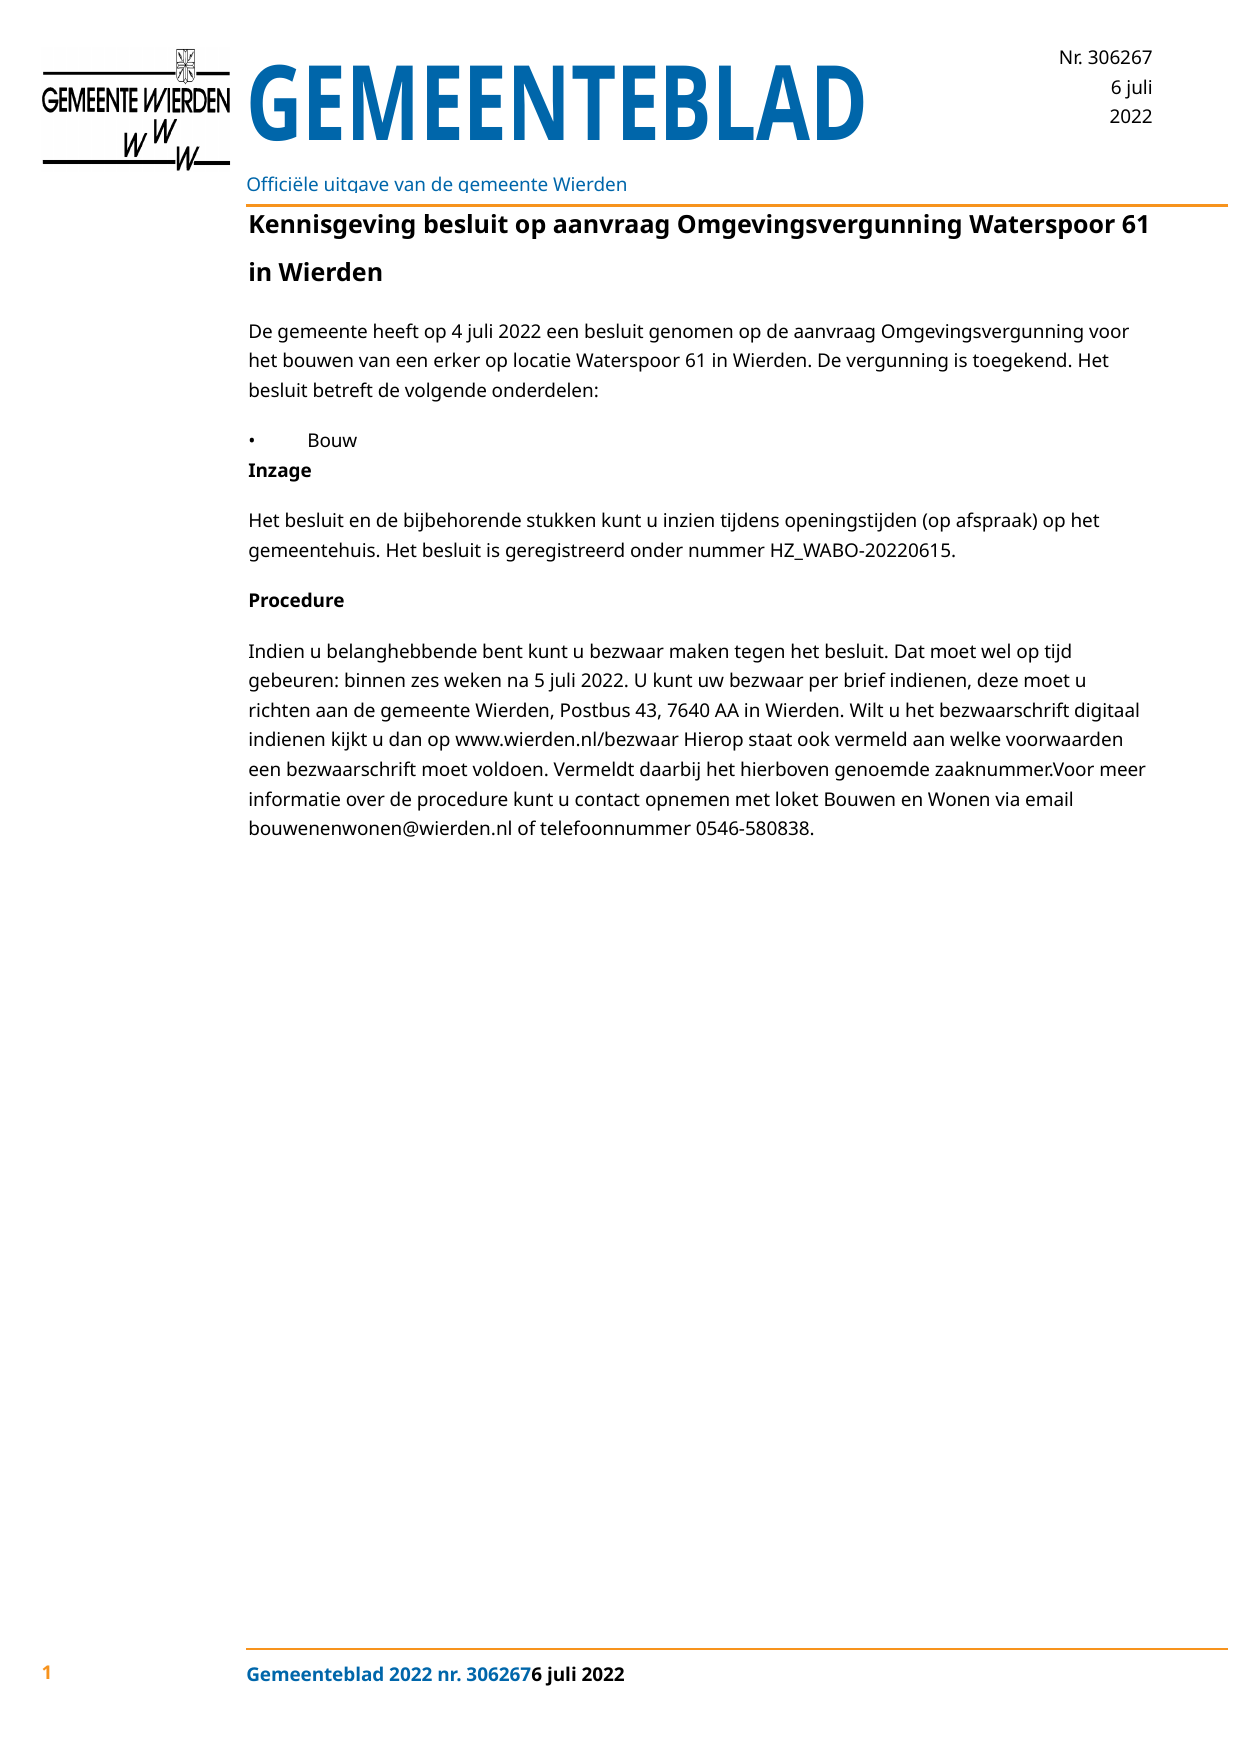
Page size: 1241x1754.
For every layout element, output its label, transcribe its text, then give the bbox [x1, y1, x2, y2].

text Inzage [248, 457, 1152, 483]
text De gemeente heeft op 4 juli 2022 een besluit genomen op de aanvraag Omgevingsvergunning voor het bouwen van een erker op locatie Waterspoor 61 in Wierden. De vergunning is toegekend. Het besluit betreft de volgende onderdelen: [248, 318, 1152, 403]
text Indien u belanghebbende bent kunt u bezwaar maken tegen het besluit. Dat moet wel op tijd gebeuren: binnen zes weken na 5 juli 2022. U kunt uw bezwaar per brief indienen, deze moet u richten aan de gemeente Wierden, Postbus 43, 7640 AA in Wierden. Wilt u het bezwaarschrift digitaal indienen kijkt u dan op www.wierden.nl/bezwaar Hierop staat ook vermeld aan welke voorwaarden een bezwaarschrift moet voldoen. Vermeldt daarbij het hierboven genoemde zaaknummer.Voor meer informatie over de procedure kunt u contact opnemen met loket Bouwen en Wonen via email bouwenenwonen@wierden.nl of telefoonnummer 0546-580838. [248, 638, 1152, 841]
text Het besluit en de bijbehorende stukken kunt u inzien tijdens openingstijden (op afspraak) op het gemeentehuis. Het besluit is geregistreerd onder nummer HZ_WABO-20220615. [248, 507, 1152, 563]
list Bouw [248, 427, 1152, 453]
text Kennisgeving besluit op aanvraag Omgevingsvergunning Waterspoor 61 in Wierden [248, 207, 1152, 288]
text Procedure [248, 587, 1152, 613]
picture [41, 47, 231, 172]
